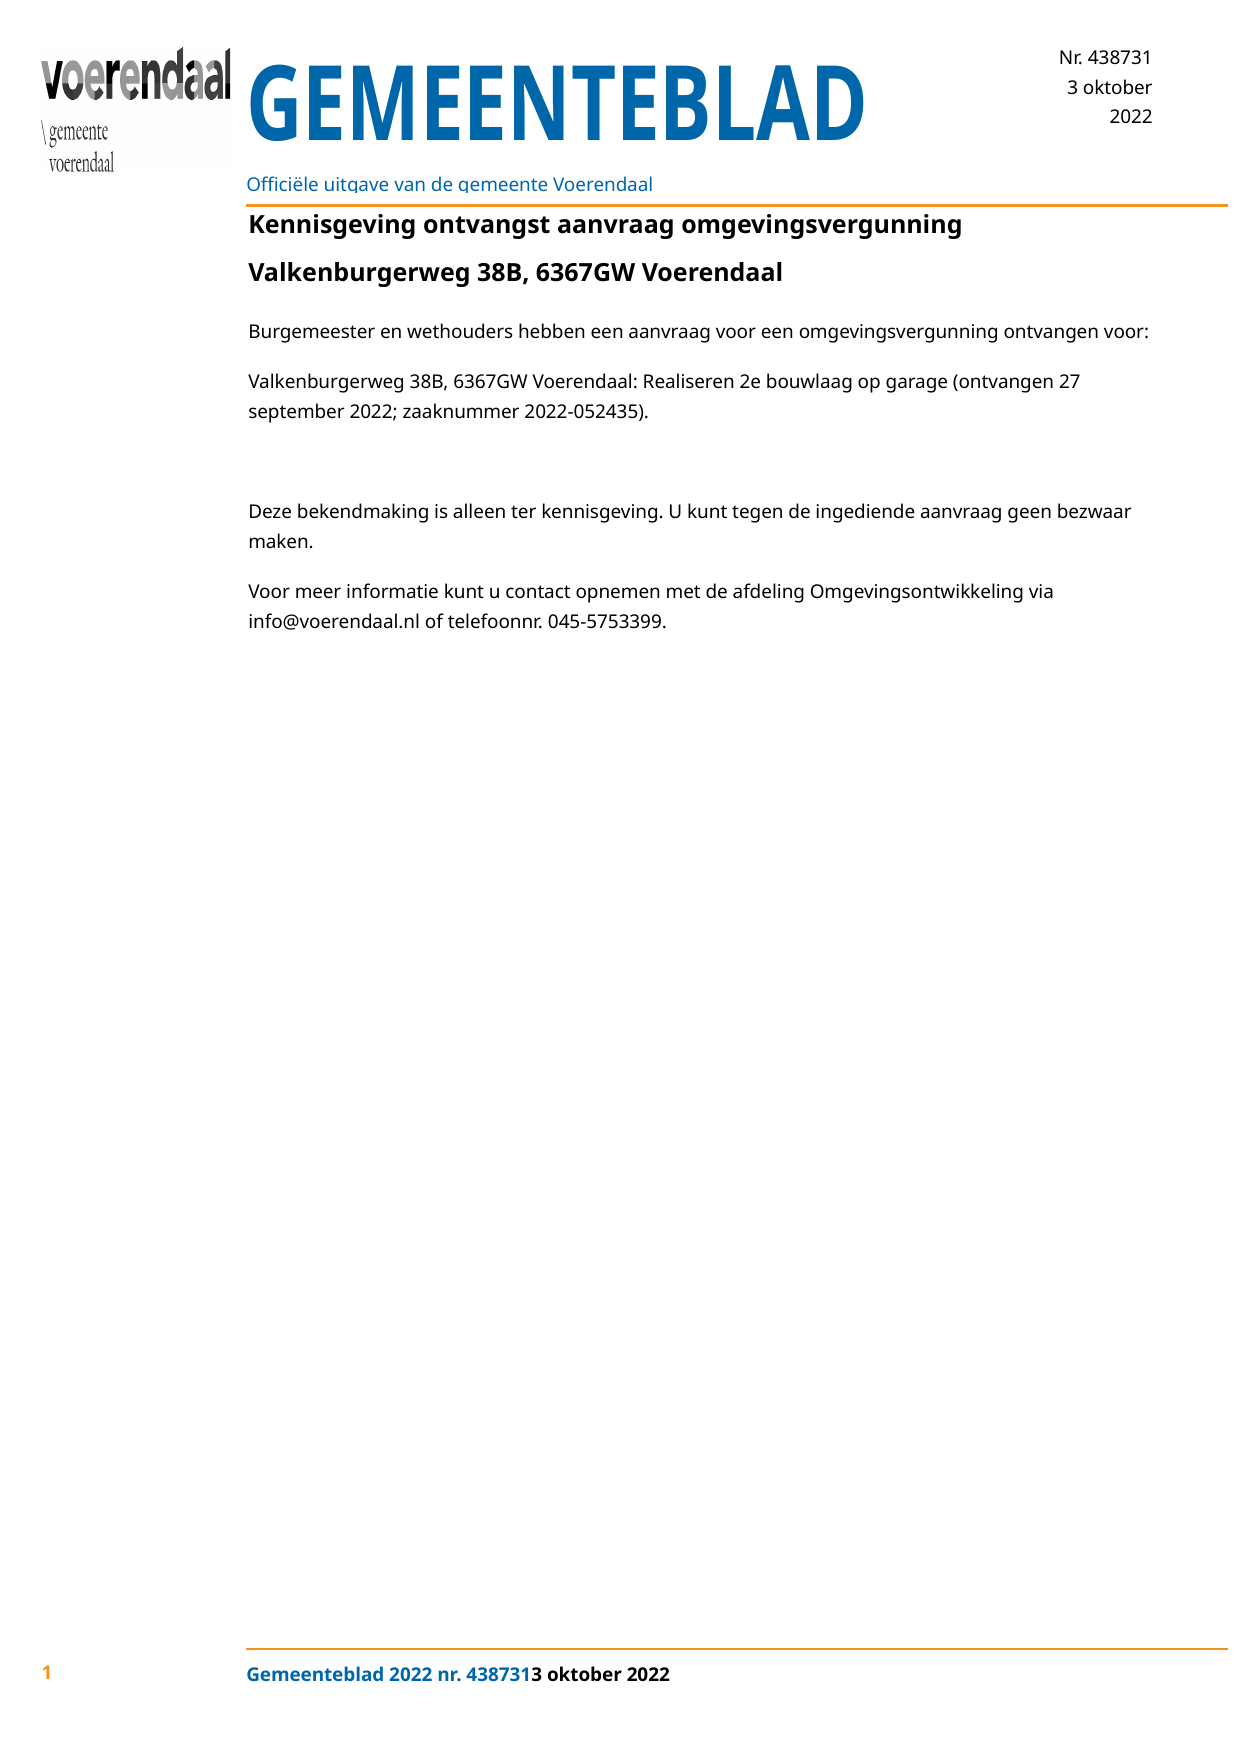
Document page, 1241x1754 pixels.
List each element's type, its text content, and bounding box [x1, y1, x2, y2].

picture [41, 47, 231, 172]
text Kennisgeving ontvangst aanvraag omgevingsvergunning Valkenburgerweg 38B, 6367GW Voerendaal [248, 207, 1152, 288]
text Valkenburgerweg 38B, 6367GW Voerendaal: Realiseren 2e bouwlaag op garage (ontvangen 27 september 2022; zaaknummer 2022-052435). [248, 368, 1152, 424]
text Deze bekendmaking is alleen ter kennisgeving. U kunt tegen de ingediende aanvraag geen bezwaar maken. [248, 499, 1152, 554]
text Voor meer informatie kunt u contact opnemen met de afdeling Omgevingsontwikkeling via info@voerendaal.nl of telefoonnr. 045-5753399. [248, 579, 1152, 634]
text Burgemeester en wethouders hebben een aanvraag voor een omgevingsvergunning ontvangen voor: [248, 318, 1152, 344]
